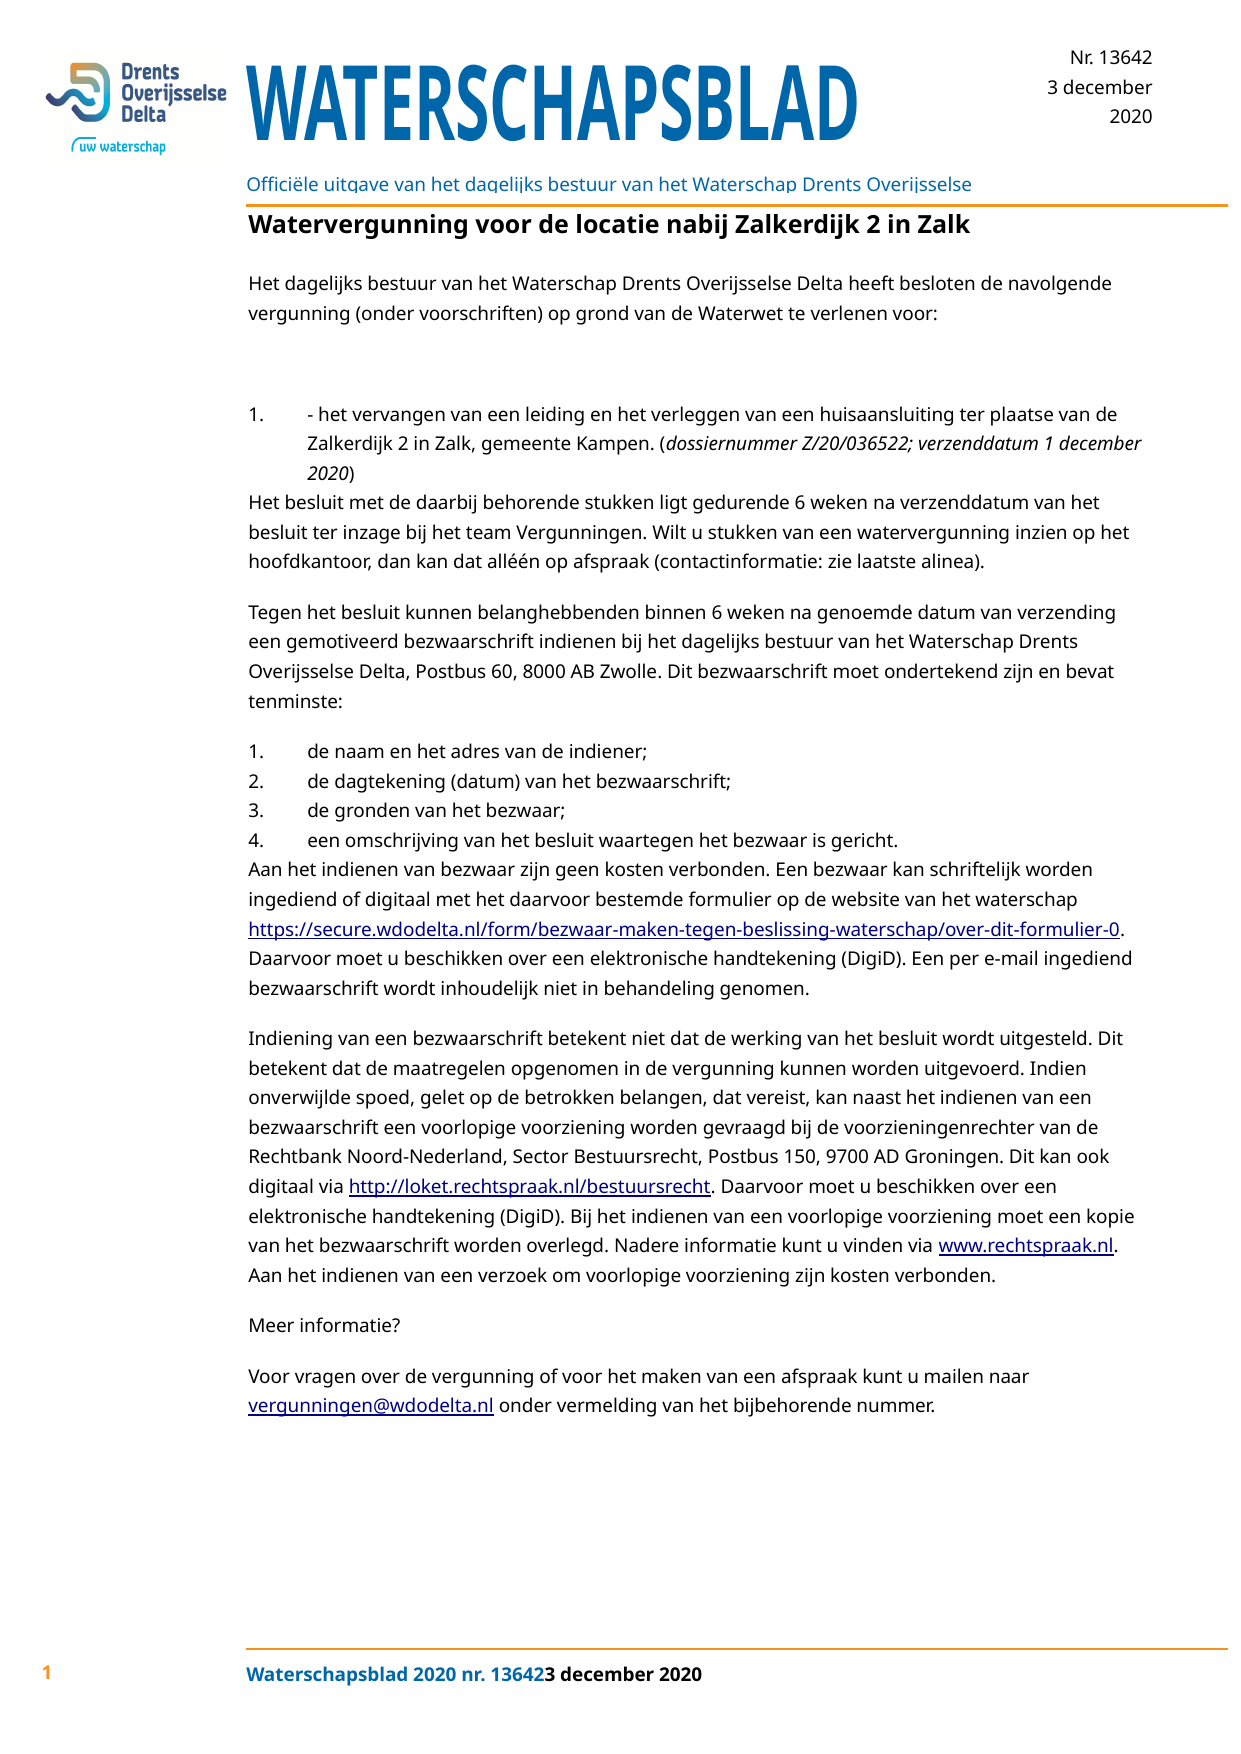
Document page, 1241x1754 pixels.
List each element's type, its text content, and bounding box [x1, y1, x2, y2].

list de dagtekening (datum) van het bezwaarschrift; [248, 768, 1152, 793]
text Het dagelijks bestuur van het Waterschap Drents Overijsselse Delta heeft besloten de navolgende vergunning (onder voorschriften) op grond van de Waterwet te verlenen voor: [248, 270, 1152, 326]
list de gronden van het bezwaar; [248, 797, 1152, 823]
list - het vervangen van een leiding en het verleggen van een huisaansluiting ter plaatse van de Zalkerdijk 2 in Zalk, gemeente Kampen. (dossiernummer Z/20/036522; verzenddatum 1 december 2020) [248, 401, 1152, 486]
text Meer informatie? [248, 1312, 1152, 1338]
picture [41, 47, 231, 172]
text Indiening van een bezwaarschrift betekent niet dat de werking van het besluit wordt uitgesteld. Dit betekent dat de maatregelen opgenomen in de vergunning kunnen worden uitgevoerd. Indien onverwijlde spoed, gelet op de betrokken belangen, dat vereist, kan naast het indienen van een bezwaarschrift een voorlopige voorziening worden gevraagd bij de voorzieningenrechter van de Rechtbank Noord-Nederland, Sector Bestuursrecht, Postbus 150, 9700 AD Groningen. Dit kan ook digitaal via http://loket.rechtspraak.nl/bestuursrecht. Daarvoor moet u beschikken over een elektronische handtekening (DigiD). Bij het indienen van een voorlopige voorziening moet een kopie van het bezwaarschrift worden overlegd. Nadere informatie kunt u vinden via www.rechtspraak.nl. Aan het indienen van een verzoek om voorlopige voorziening zijn kosten verbonden. [248, 1025, 1152, 1288]
text Watervergunning voor de locatie nabij Zalkerdijk 2 in Zalk [248, 207, 1152, 241]
list een omschrijving van het besluit waartegen het bezwaar is gericht. [248, 827, 1152, 853]
list de naam en het adres van de indiener; [248, 738, 1152, 764]
text Het besluit met de daarbij behorende stukken ligt gedurende 6 weken na verzenddatum van het besluit ter inzage bij het team Vergunningen. Wilt u stukken van een watervergunning inzien op het hoofdkantoor, dan kan dat alléén op afspraak (contactinformatie: zie laatste alinea). [248, 489, 1152, 574]
text Voor vragen over de vergunning of voor het maken van een afspraak kunt u mailen naar vergunningen@wdodelta.nl onder vermelding van het bijbehorende nummer. [248, 1363, 1152, 1418]
text Tegen het besluit kunnen belanghebbenden binnen 6 weken na genoemde datum van verzending een gemotiveerd bezwaarschrift indienen bij het dagelijks bestuur van het Waterschap Drents Overijsselse Delta, Postbus 60, 8000 AB Zwolle. Dit bezwaarschrift moet ondertekend zijn en bevat tenminste: [248, 599, 1152, 713]
text Aan het indienen van bezwaar zijn geen kosten verbonden. Een bezwaar kan schriftelijk worden ingediend of digitaal met het daarvoor bestemde formulier op de website van het waterschap https://secure.wdodelta.nl/form/bezwaar-maken-tegen-beslissing-waterschap/over-dit-formulier-0. Daarvoor moet u beschikken over een elektronische handtekening (DigiD). Een per e-mail ingediend bezwaarschrift wordt inhoudelijk niet in behandeling genomen. [248, 857, 1152, 1001]
